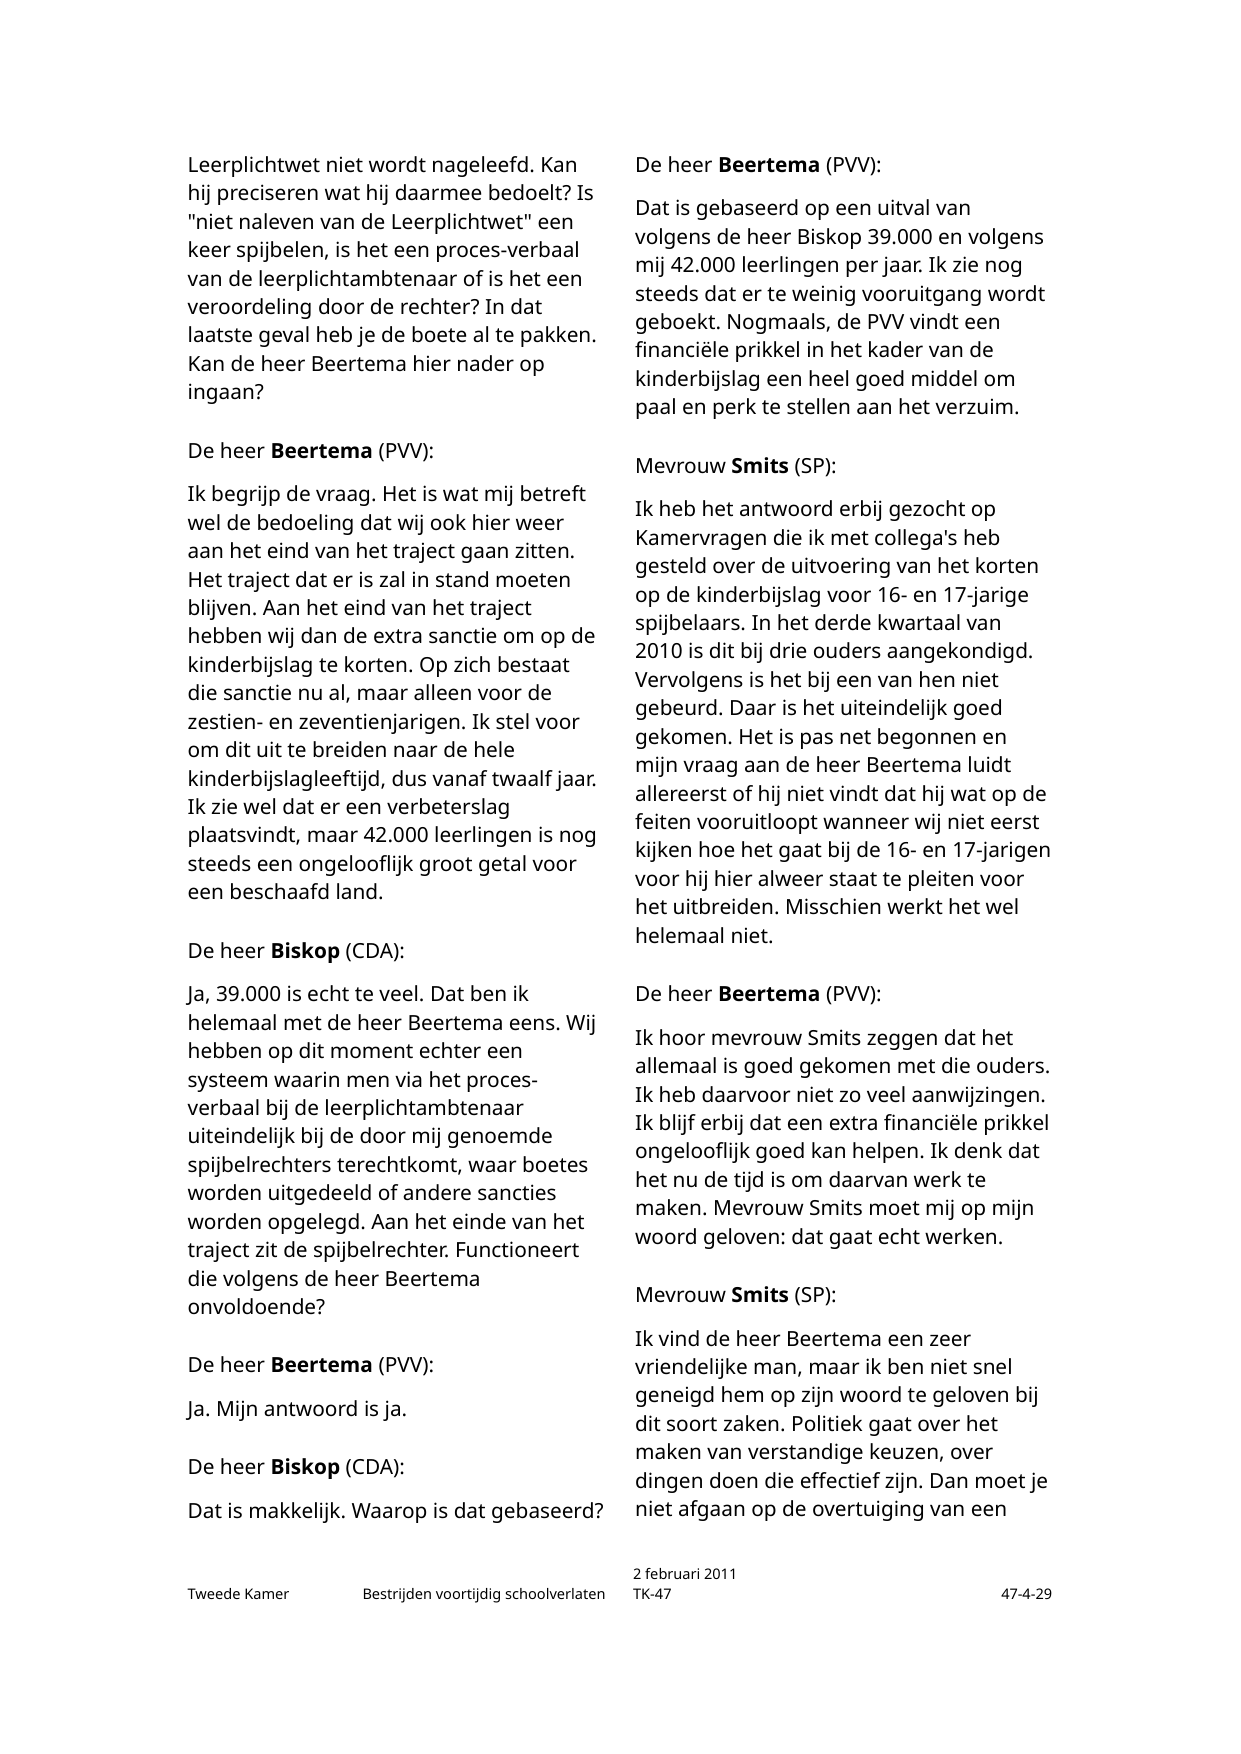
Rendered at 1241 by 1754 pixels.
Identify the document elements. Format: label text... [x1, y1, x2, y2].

text De heer Beertema (PVV): [635, 150, 1053, 178]
text Ik heb het antwoord erbij gezocht op Kamervragen die ik met collega's heb gesteld over de uitvoering van het korten op de kinderbijslag voor 16- en 17-jarige spijbelaars. In het derde kwartaal van 2010 is dit bij drie ouders aangekondigd. Vervolgens is het bij een van hen niet gebeurd. Daar is het uiteindelijk goed gekomen. Het is pas net begonnen en mijn vraag aan de heer Beertema luidt allereerst of hij niet vindt dat hij wat op de feiten vooruitloopt wanneer wij niet eerst kijken hoe het gaat bij de 16- en 17-jarigen voor hij hier alweer staat te pleiten voor het uitbreiden. Misschien werkt het wel helemaal niet. [635, 494, 1053, 949]
text De heer Biskop (CDA): [187, 936, 605, 964]
text Dat is gebaseerd op een uitval van volgens de heer Biskop 39.000 en volgens mij 42.000 leerlingen per jaar. Ik zie nog steeds dat er te weinig vooruitgang wordt geboekt. Nogmaals, de PVV vindt een financiële prikkel in het kader van de kinderbijslag een heel goed middel om paal en perk te stellen aan het verzuim. [635, 193, 1053, 421]
text Ik hoor mevrouw Smits zeggen dat het allemaal is goed gekomen met die ouders. Ik heb daarvoor niet zo veel aanwijzingen. Ik blijf erbij dat een extra financiële prikkel ongelooflijk goed kan helpen. Ik denk dat het nu de tijd is om daarvan werk te maken. Mevrouw Smits moet mij op mijn woord geloven: dat gaat echt werken. [635, 1023, 1053, 1250]
text De heer Beertema (PVV): [187, 436, 605, 464]
text De heer Biskop (CDA): [187, 1452, 605, 1481]
text Mevrouw Smits (SP): [635, 451, 1053, 479]
text Mevrouw Smits (SP): [635, 1280, 1053, 1309]
text Ja. Mijn antwoord is ja. [187, 1394, 605, 1422]
text Ik begrijp de vraag. Het is wat mij betreft wel de bedoeling dat wij ook hier weer aan het eind van het traject gaan zitten. Het traject dat er is zal in stand moeten blijven. Aan het eind van het traject hebben wij dan de extra sanctie om op de kinderbijslag te korten. Op zich bestaat die sanctie nu al, maar alleen voor de zestien- en zeventienjarigen. Ik stel voor om dit uit te breiden naar de hele kinderbijslagleeftijd, dus vanaf twaalf jaar. Ik zie wel dat er een verbeterslag plaatsvindt, maar 42.000 leerlingen is nog steeds een ongelooflijk groot getal voor een beschaafd land. [187, 479, 605, 906]
text Leerplichtwet niet wordt nageleefd. Kan hij preciseren wat hij daarmee bedoelt? Is "niet naleven van de Leerplichtwet" een keer spijbelen, is het een proces-verbaal van de leerplichtambtenaar of is het een veroordeling door de rechter? In dat laatste geval heb je de boete al te pakken. Kan de heer Beertema hier nader op ingaan? [187, 150, 605, 406]
text Ik vind de heer Beertema een zeer vriendelijke man, maar ik ben niet snel geneigd hem op zijn woord te geloven bij dit soort zaken. Politiek gaat over het maken van verstandige keuzen, over dingen doen die effectief zijn. Dan moet je niet afgaan op de overtuiging van een [635, 1324, 1053, 1523]
text De heer Beertema (PVV): [635, 979, 1053, 1008]
text De heer Beertema (PVV): [187, 1351, 605, 1379]
text Dat is makkelijk. Waarop is dat gebaseerd? [187, 1496, 605, 1524]
text Ja, 39.000 is echt te veel. Dat ben ik helemaal met de heer Beertema eens. Wij hebben op dit moment echter een systeem waarin men via het proces-verbaal bij de leerplichtambtenaar uiteindelijk bij de door mij genoemde spijbelrechters terechtkomt, waar boetes worden uitgedeeld of andere sancties worden opgelegd. Aan het einde van het traject zit de spijbelrechter. Functioneert die volgens de heer Beertema onvoldoende? [187, 979, 605, 1321]
